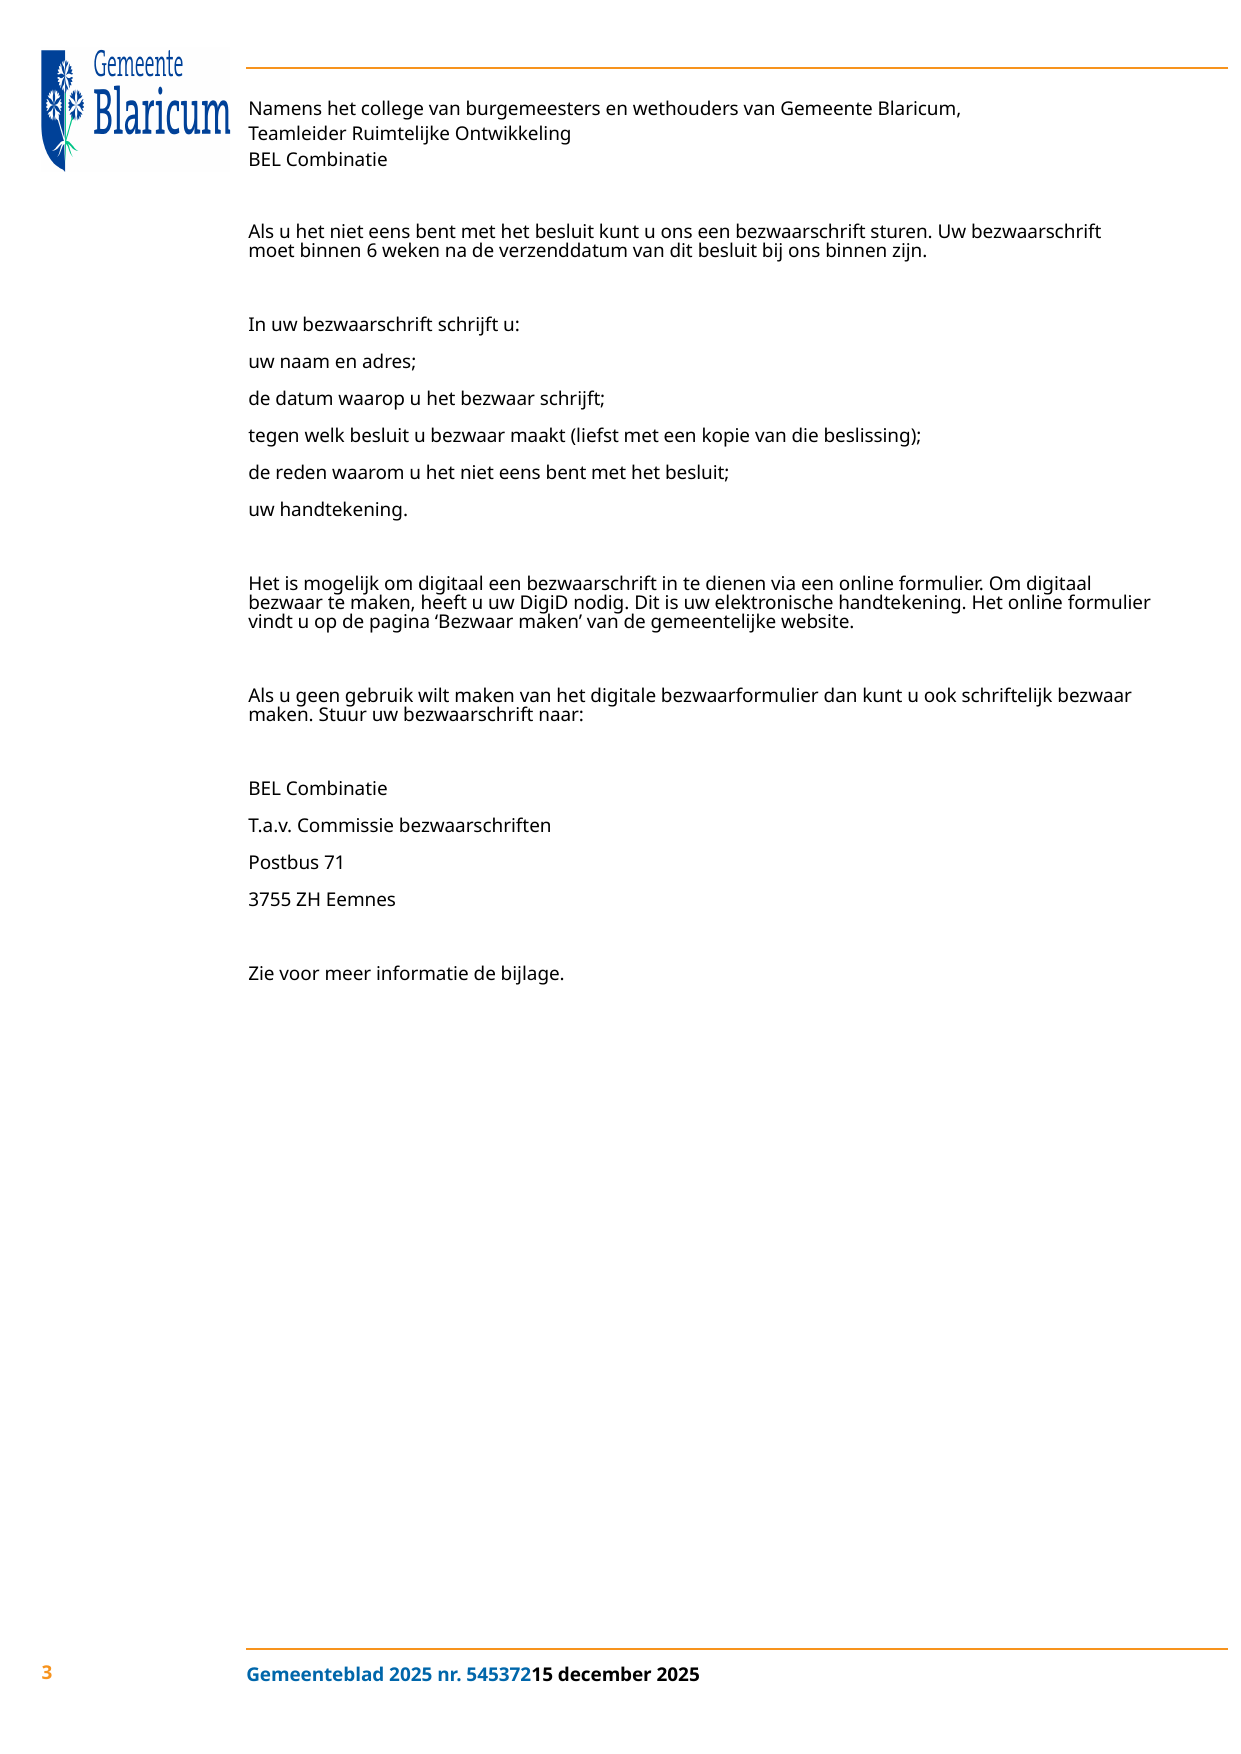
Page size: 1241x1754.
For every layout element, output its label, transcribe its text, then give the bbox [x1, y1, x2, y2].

text Als u geen gebruik wilt maken van het digitale bezwaarformulier dan kunt u ook schriftelijk bezwaar maken. Stuur uw bezwaarschrift naar: [248, 687, 1152, 726]
text BEL Combinatie [248, 780, 1152, 800]
text tegen welk besluit u bezwaar maakt (liefst met een kopie van die beslissing); [248, 427, 1152, 446]
text de reden waarom u het niet eens bent met het besluit; [248, 464, 1152, 483]
text Als u het niet eens bent met het besluit kunt u ons een bezwaarschrift sturen. Uw bezwaarschrift moet binnen 6 weken na de verzenddatum van dit besluit bij ons binnen zijn. [248, 223, 1152, 261]
text In uw bezwaarschrift schrijft u: [248, 316, 1152, 335]
text de datum waarop u het bezwaar schrijft; [248, 390, 1152, 409]
text uw handtekening. [248, 501, 1152, 520]
text Namens het college van burgemeesters en wethouders van Gemeente Blaricum, [248, 95, 1152, 121]
text Teamleider Ruimtelijke Ontwikkeling [248, 121, 1152, 146]
text 3755 ZH Eemnes [248, 891, 1152, 911]
text BEL Combinatie [248, 146, 1152, 172]
text Het is mogelijk om digitaal een bezwaarschrift in te dienen via een online formulier. Om digitaal bezwaar te maken, heeft u uw DigiD nodig. Dit is uw elektronische handtekening. Het online formulier vindt u op de pagina ‘Bezwaar maken’ van de gemeentelijke website. [248, 575, 1152, 632]
text Zie voor meer informatie de bijlage. [248, 965, 1152, 984]
text T.a.v. Commissie bezwaarschriften [248, 817, 1152, 837]
text uw naam en adres; [248, 353, 1152, 372]
picture [41, 47, 231, 172]
text Postbus 71 [248, 854, 1152, 874]
